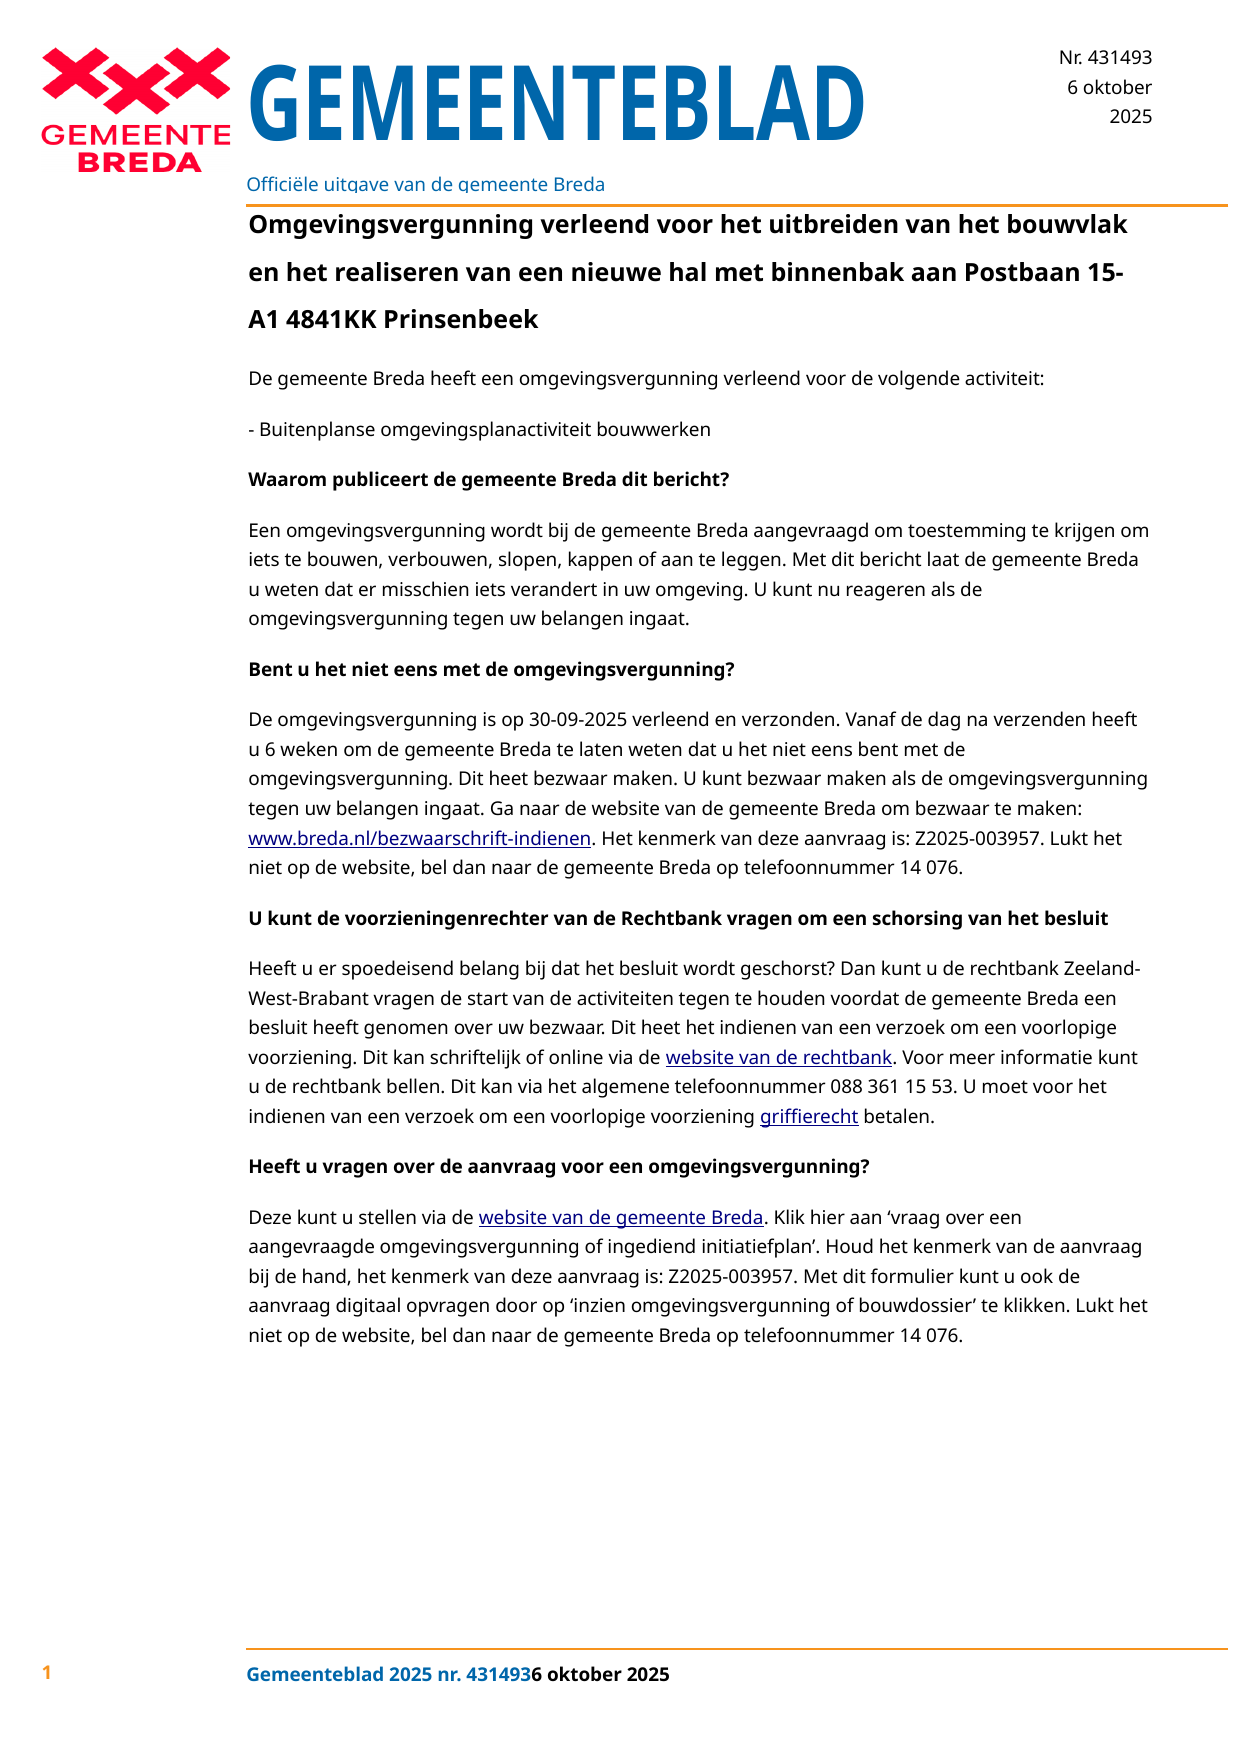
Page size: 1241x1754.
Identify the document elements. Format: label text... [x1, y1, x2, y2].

text Omgevingsvergunning verleend voor het uitbreiden van het bouwvlak en het realiseren van een nieuwe hal met binnenbak aan Postbaan 15-A1 4841KK Prinsenbeek [248, 207, 1152, 336]
text Deze kunt u stellen via de website van de gemeente Breda. Klik hier aan ‘vraag over een aangevraagde omgevingsvergunning of ingediend initiatiefplan’. Houd het kenmerk van de aanvraag bij de hand, het kenmerk van deze aanvraag is: Z2025-003957. Met dit formulier kunt u ook de aanvraag digitaal opvragen door op ‘inzien omgevingsvergunning of bouwdossier’ te klikken. Lukt het niet op de website, bel dan naar de gemeente Breda op telefoonnummer 14 076. [248, 1204, 1152, 1348]
text Bent u het niet eens met de omgevingsvergunning? [248, 656, 1152, 682]
text - Buitenplanse omgevingsplanactiviteit bouwwerken [248, 416, 1152, 442]
text De gemeente Breda heeft een omgevingsvergunning verleend voor de volgende activiteit: [248, 366, 1152, 391]
text De omgevingsvergunning is op 30-09-2025 verleend en verzonden. Vanaf de dag na verzenden heeft u 6 weken om de gemeente Breda te laten weten dat u het niet eens bent met de omgevingsvergunning. Dit heet bezwaar maken. U kunt bezwaar maken als de omgevingsvergunning tegen uw belangen ingaat. Ga naar de website van de gemeente Breda om bezwaar te maken: www.breda.nl/bezwaarschrift-indienen. Het kenmerk van deze aanvraag is: Z2025-003957. Lukt het niet op de website, bel dan naar de gemeente Breda op telefoonnummer 14 076. [248, 706, 1152, 880]
text U kunt de voorzieningenrechter van de Rechtbank vragen om een schorsing van het besluit [248, 905, 1152, 930]
picture [41, 47, 231, 172]
text Een omgevingsvergunning wordt bij de gemeente Breda aangevraagd om toestemming te krijgen om iets te bouwen, verbouwen, slopen, kappen of aan te leggen. Met dit bericht laat de gemeente Breda u weten dat er misschien iets verandert in uw omgeving. U kunt nu reageren als de omgevingsvergunning tegen uw belangen ingaat. [248, 517, 1152, 631]
text Heeft u vragen over de aanvraag voor een omgevingsvergunning? [248, 1153, 1152, 1179]
text Waarom publiceert de gemeente Breda dit bericht? [248, 466, 1152, 492]
text Heeft u er spoedeisend belang bij dat het besluit wordt geschorst? Dan kunt u de rechtbank Zeeland-West-Brabant vragen de start van de activiteiten tegen te houden voordat de gemeente Breda een besluit heeft genomen over uw bezwaar. Dit heet het indienen van een verzoek om een voorlopige voorziening. Dit kan schriftelijk of online via de website van de rechtbank. Voor meer informatie kunt u de rechtbank bellen. Dit kan via het algemene telefoonnummer 088 361 15 53. U moet voor het indienen van een verzoek om een voorlopige voorziening griffierecht betalen. [248, 955, 1152, 1129]
